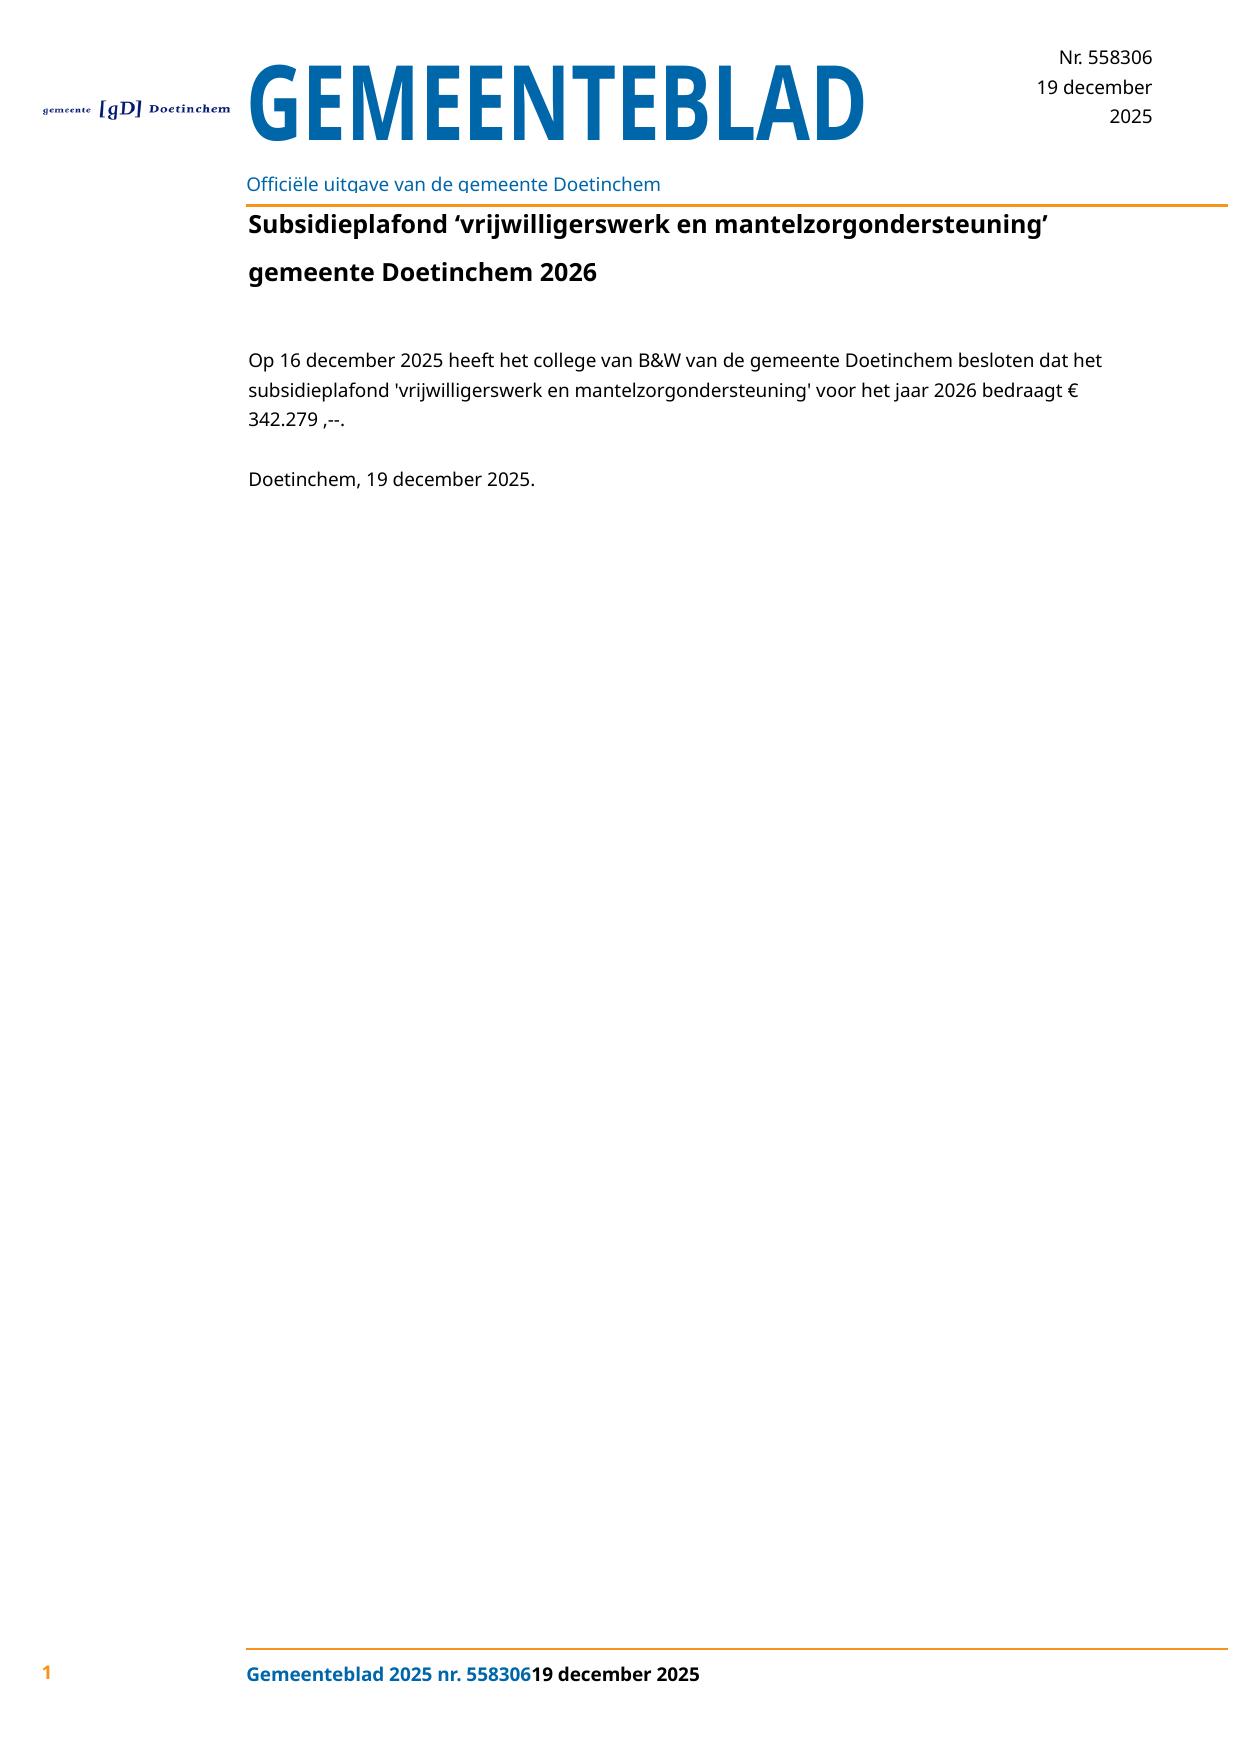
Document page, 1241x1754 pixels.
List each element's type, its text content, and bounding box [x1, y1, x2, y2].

text Subsidieplafond ‘vrijwilligerswerk en mantelzorgondersteuning’ gemeente Doetinchem 2026 [248, 207, 1152, 288]
text Op 16 december 2025 heeft het college van B&W van de gemeente Doetinchem besloten dat het subsidieplafond 'vrijwilligerswerk en mantelzorgondersteuning' voor het jaar 2026 bedraagt € 342.279 ,--. [248, 347, 1152, 432]
text Doetinchem, 19 december 2025. [248, 466, 1152, 492]
picture [41, 47, 231, 172]
